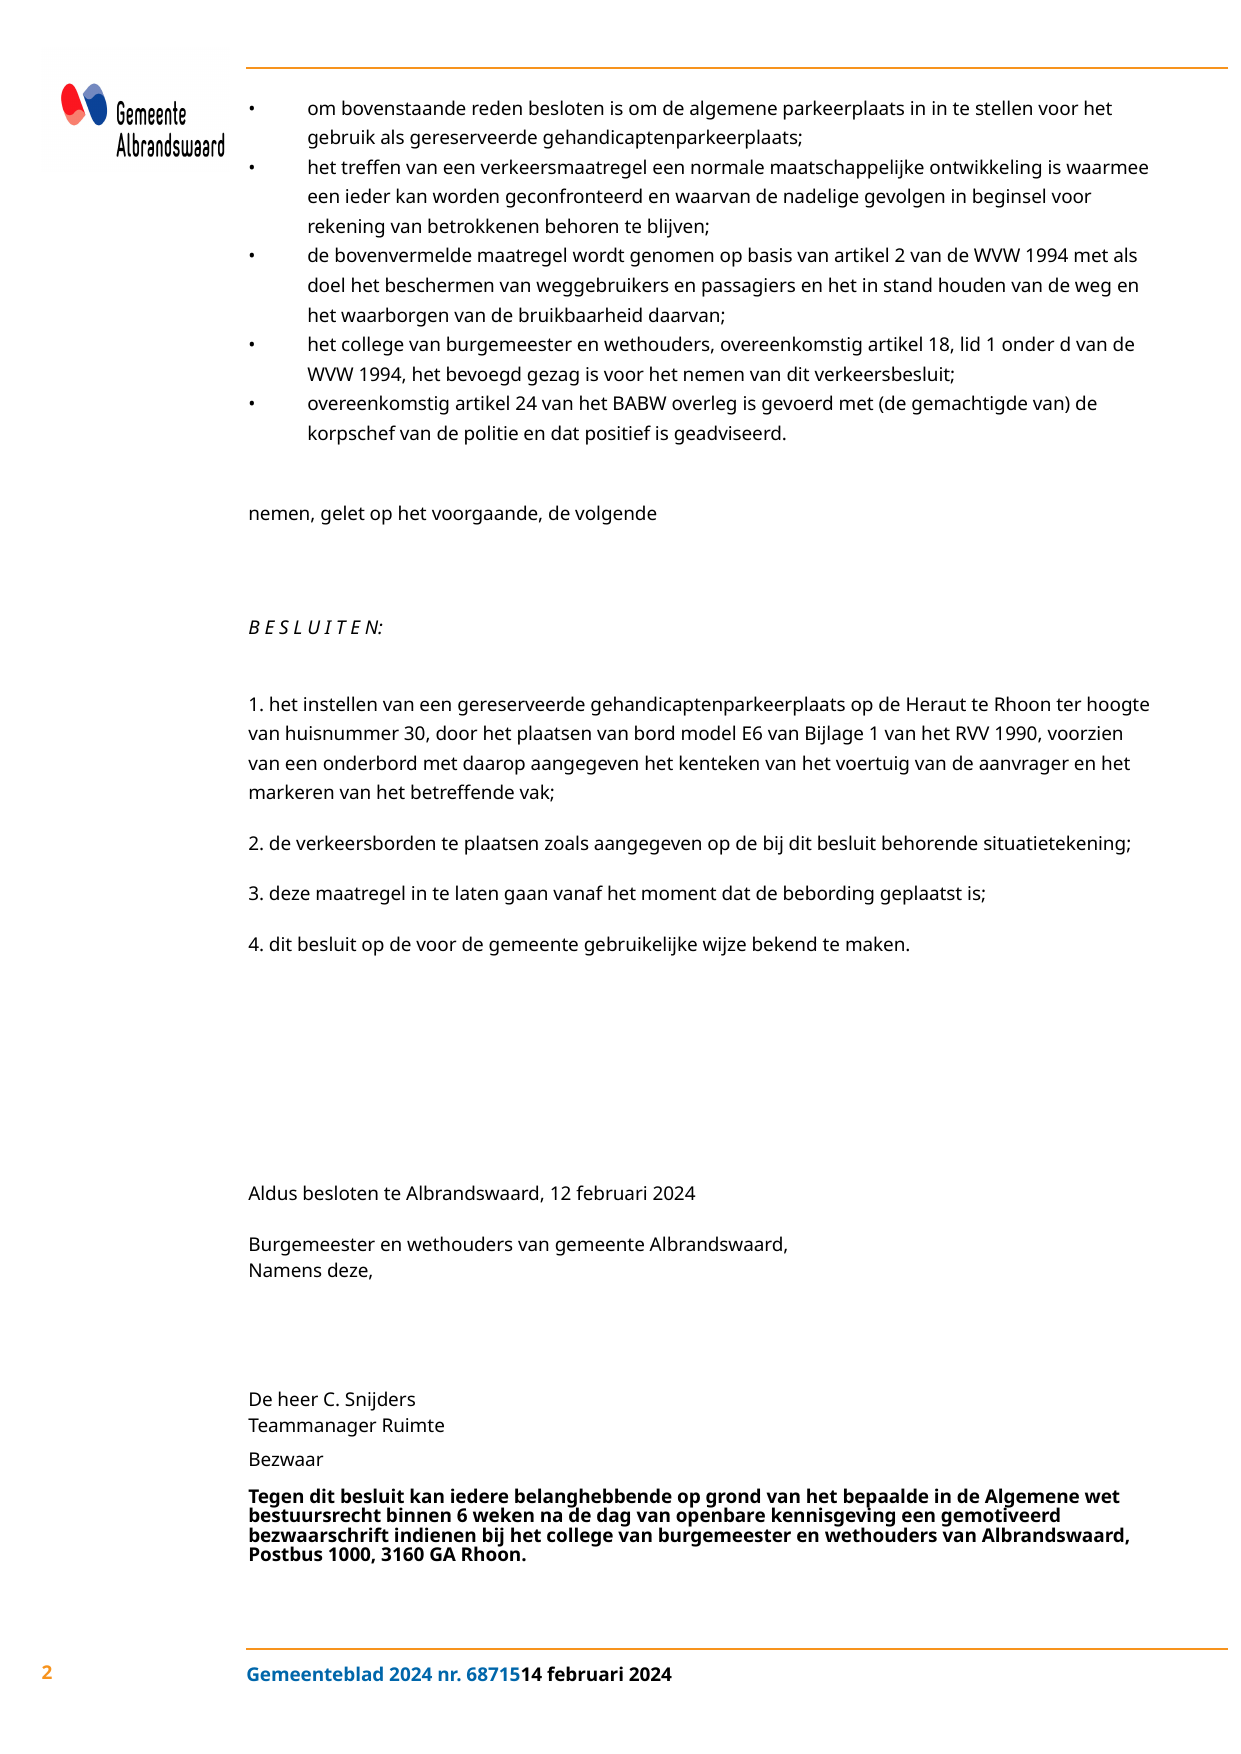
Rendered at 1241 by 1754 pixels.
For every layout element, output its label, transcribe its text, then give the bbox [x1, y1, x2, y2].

text 2. de verkeersborden te plaatsen zoals aangegeven op de bij dit besluit behorende situatietekening; [248, 830, 1152, 856]
list om bovenstaande reden besloten is om de algemene parkeerplaats in in te stellen voor het gebruik als gereserveerde gehandicaptenparkeerplaats; [248, 95, 1152, 150]
picture [41, 47, 231, 172]
text 4. dit besluit op de voor de gemeente gebruikelijke wijze bekend te maken. [248, 931, 1152, 956]
text Aldus besloten te Albrandswaard, 12 februari 2024 [248, 1180, 1152, 1206]
list overeenkomstig artikel 24 van het BABW overleg is gevoerd met (de gemachtigde van) de korpschef van de politie en dat positief is geadviseerd. [248, 391, 1152, 446]
text nemen, gelet op het voorgaande, de volgende [248, 500, 1152, 526]
text 1. het instellen van een gereserveerde gehandicaptenparkeerplaats op de Heraut te Rhoon ter hoogte van huisnummer 30, door het plaatsen van bord model E6 van Bijlage 1 van het RVV 1990, voorzien van een onderbord met daarop aangegeven het kenteken van het voertuig van de aanvrager en het markeren van het betreffende vak; [248, 691, 1152, 805]
text 3. deze maatregel in te laten gaan vanaf het moment dat de bebording geplaatst is; [248, 880, 1152, 906]
text Namens deze, [248, 1257, 1152, 1283]
text Teammanager Ruimte [248, 1412, 1152, 1437]
text Bezwaar [248, 1451, 1152, 1470]
text Burgemeester en wethouders van gemeente Albrandswaard, [248, 1232, 1152, 1257]
list de bovenvermelde maatregel wordt genomen op basis van artikel 2 van de WVW 1994 met als doel het beschermen van weggebruikers en passagiers en het in stand houden van de weg en het waarborgen van de bruikbaarheid daarvan; [248, 243, 1152, 328]
list het college van burgemeester en wethouders, overeenkomstig artikel 18, lid 1 onder d van de WVW 1994, het bevoegd gezag is voor het nemen van dit verkeersbesluit; [248, 331, 1152, 387]
text B E S L U I T E N: [248, 614, 1152, 640]
list het treffen van een verkeersmaatregel een normale maatschappelijke ontwikkeling is waarmee een ieder kan worden geconfronteerd en waarvan de nadelige gevolgen in beginsel voor rekening van betrokkenen behoren te blijven; [248, 154, 1152, 239]
text Tegen dit besluit kan iedere belanghebbende op grond van het bepaalde in de Algemene wet bestuursrecht binnen 6 weken na de dag van openbare kennisgeving een gemotiveerd bezwaarschrift indienen bij het college van burgemeester en wethouders van Albrandswaard, Postbus 1000, 3160 GA Rhoon. [248, 1488, 1152, 1565]
text De heer C. Snijders [248, 1386, 1152, 1412]
